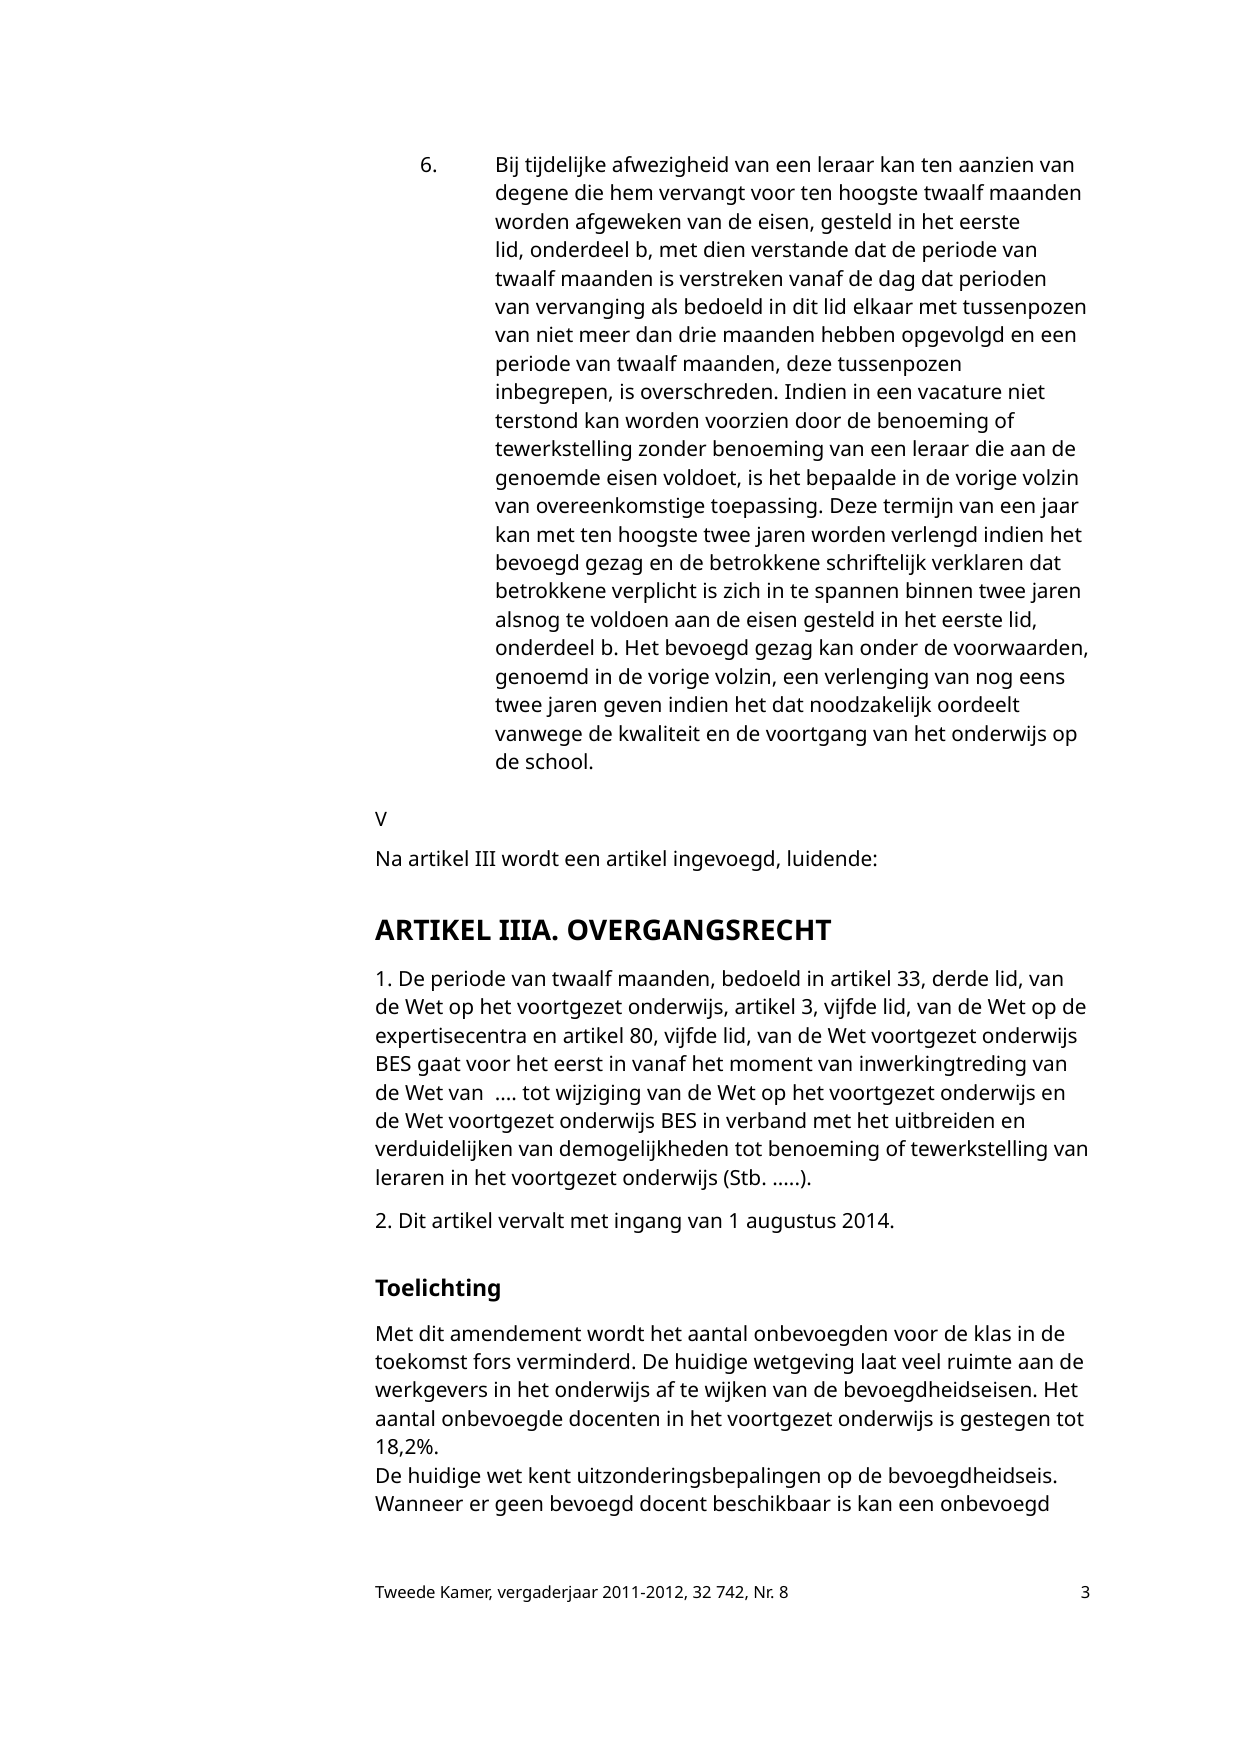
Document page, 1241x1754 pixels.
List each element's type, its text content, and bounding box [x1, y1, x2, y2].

text De huidige wet kent uitzonderingsbepalingen op de bevoegdheidseis. Wanneer er geen bevoegd docent beschikbaar is kan een onbevoegd [375, 1461, 1090, 1518]
text Na artikel III wordt een artikel ingevoegd, luidende: [375, 844, 1090, 873]
text V [375, 806, 1090, 833]
text 2. Dit artikel vervalt met ingang van 1 augustus 2014. [375, 1206, 1090, 1235]
list Bij tijdelijke afwezigheid van een leraar kan ten aanzien van degene die hem vervangt voor ten hoogste twaalf maanden worden afgeweken van de eisen, gesteld in het eerste lid, onderdeel b, met dien verstande dat de periode van twaalf maanden is verstreken vanaf de dag dat perioden van vervanging als bedoeld in dit lid elkaar met tussenpozen van niet meer dan drie maanden hebben opgevolgd en een periode van twaalf maanden, deze tussenpozen inbegrepen, is overschreden. Indien in een vacature niet terstond kan worden voorzien door de benoeming of tewerkstelling zonder benoeming van een leraar die aan de genoemde eisen voldoet, is het bepaalde in de vorige volzin van overeenkomstige toepassing. Deze termijn van een jaar kan met ten hoogste twee jaren worden verlengd indien het bevoegd gezag en de betrokkene schriftelijk verklaren dat betrokkene verplicht is zich in te spannen binnen twee jaren alsnog te voldoen aan de eisen gesteld in het eerste lid, onderdeel b. Het bevoegd gezag kan onder de voorwaarden, genoemd in de vorige volzin, een verlenging van nog eens twee jaren geven indien het dat noodzakelijk oordeelt vanwege de kwaliteit en de voortgang van het onderwijs op de school. [420, 150, 1090, 776]
text Met dit amendement wordt het aantal onbevoegden voor de klas in de toekomst fors verminderd. De huidige wetgeving laat veel ruimte aan de werkgevers in het onderwijs af te wijken van de bevoegdheidseisen. Het aantal onbevoegde docenten in het voortgezet onderwijs is gestegen tot 18,2%. [375, 1319, 1090, 1461]
subtitle Toelichting [375, 1272, 1090, 1304]
subtitle ARTIKEL IIIA. OVERGANGSRECHT [375, 910, 1090, 949]
text 1. De periode van twaalf maanden, bedoeld in artikel 33, derde lid, van de Wet op het voortgezet onderwijs, artikel 3, vijfde lid, van de Wet op de expertisecentra en artikel 80, vijfde lid, van de Wet voortgezet onderwijs BES gaat voor het eerst in vanaf het moment van inwerkingtreding van de Wet van .... tot wijziging van de Wet op het voortgezet onderwijs en de Wet voortgezet onderwijs BES in verband met het uitbreiden en verduidelijken van demogelijkheden tot benoeming of tewerkstelling van leraren in het voortgezet onderwijs (Stb. .....). [375, 964, 1090, 1191]
